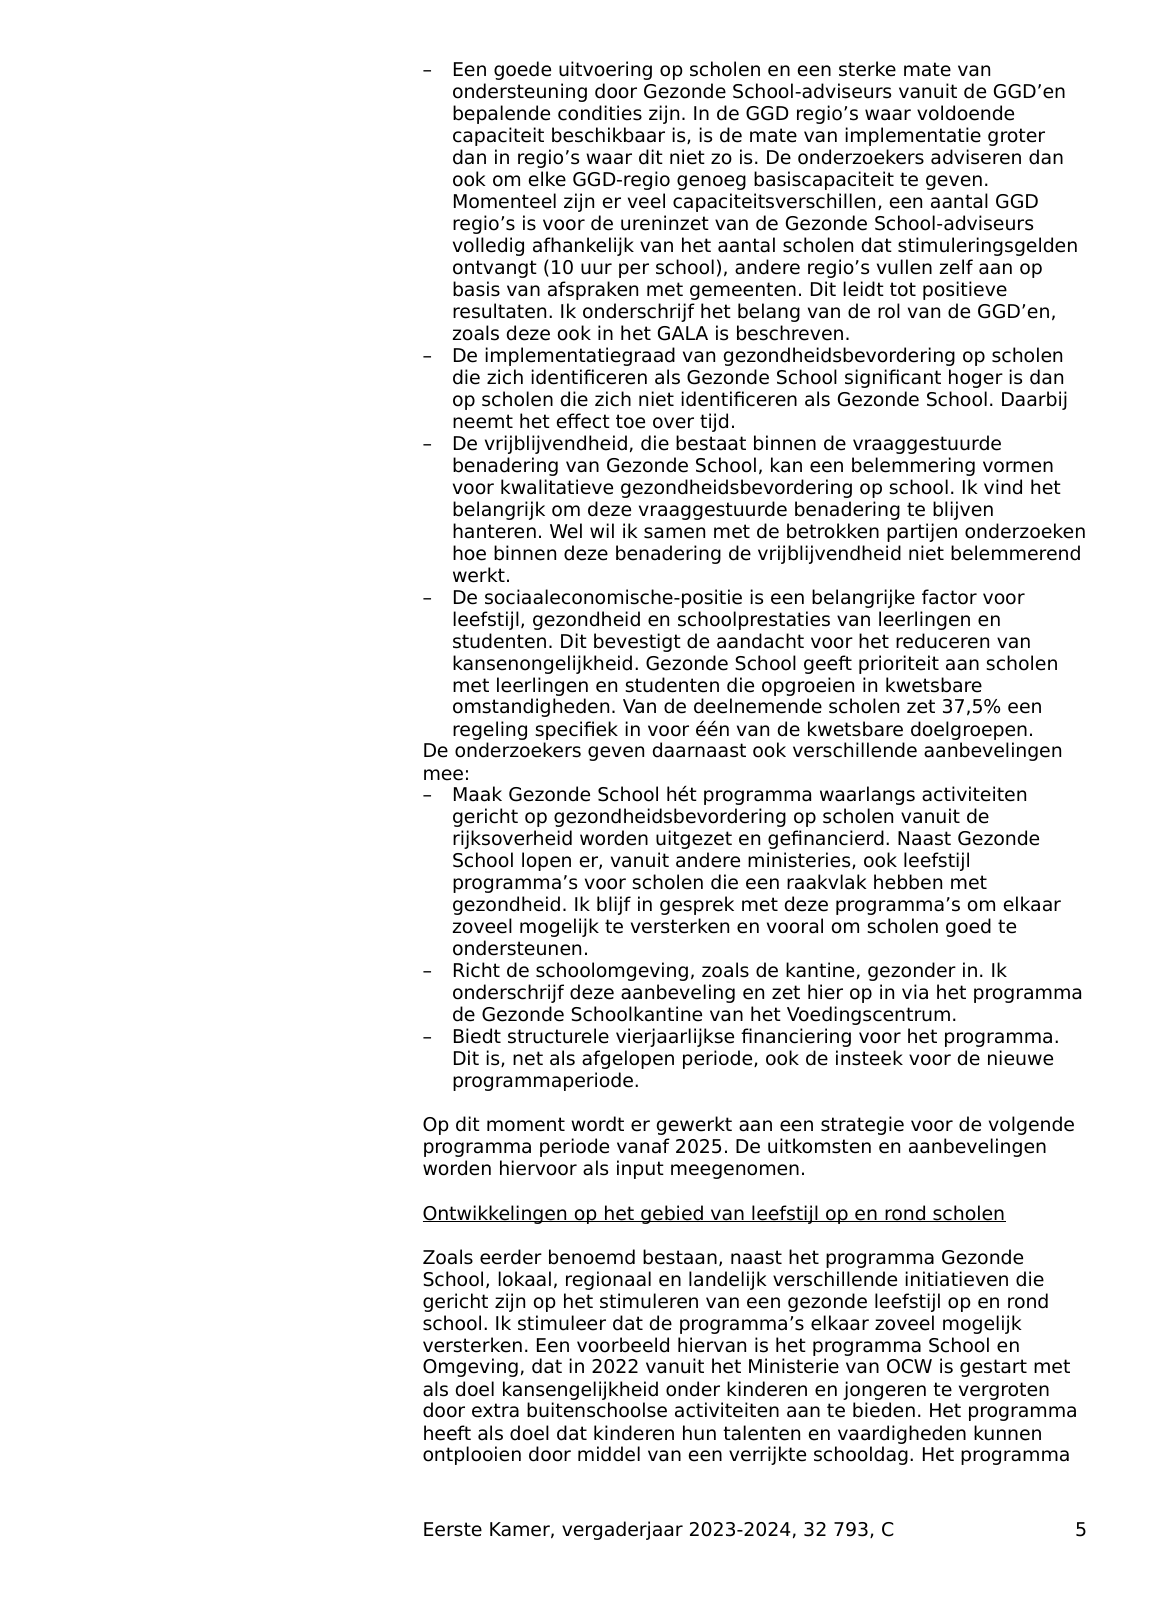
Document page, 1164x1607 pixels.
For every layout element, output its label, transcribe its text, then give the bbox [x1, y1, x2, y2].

subtitle Ontwikkelingen op het gebied van leefstijl op en rond scholen [422, 1202, 1087, 1224]
text – Biedt structurele vierjaarlijkse financiering voor het programma. Dit is, net als afgelopen periode, ook de insteek voor de nieuwe programmaperiode. [422, 1026, 1087, 1092]
text Op dit moment wordt er gewerkt aan een strategie voor de volgende programma periode vanaf 2025. De uitkomsten en aanbevelingen worden hiervoor als input meegenomen. [422, 1114, 1087, 1180]
text – De implementatiegraad van gezondheidsbevordering op scholen die zich identificeren als Gezonde School significant hoger is dan op scholen die zich niet identificeren als Gezonde School. Daarbij neemt het effect toe over tijd. [422, 345, 1087, 433]
text De onderzoekers geven daarnaast ook verschillende aanbevelingen mee: [422, 740, 1087, 784]
text – Maak Gezonde School hét programma waarlangs activiteiten gericht op gezondheidsbevordering op scholen vanuit de rijksoverheid worden uitgezet en gefinancierd. Naast Gezonde School lopen er, vanuit andere ministeries, ook leefstijl programma’s voor scholen die een raakvlak hebben met gezondheid. Ik blijf in gesprek met deze programma’s om elkaar zoveel mogelijk te versterken en vooral om scholen goed te ondersteunen. [422, 784, 1087, 960]
text Zoals eerder benoemd bestaan, naast het programma Gezonde School, lokaal, regionaal en landelijk verschillende initiatieven die gericht zijn op het stimuleren van een gezonde leefstijl op en rond school. Ik stimuleer dat de programma’s elkaar zoveel mogelijk versterken. Een voorbeeld hiervan is het programma School en Omgeving, dat in 2022 vanuit het Ministerie van OCW is gestart met als doel kansengelijkheid onder kinderen en jongeren te vergroten door extra buitenschoolse activiteiten aan te bieden. Het programma heeft als doel dat kinderen hun talenten en vaardigheden kunnen ontplooien door middel van een verrijkte schooldag. Het programma [422, 1247, 1087, 1466]
text – Een goede uitvoering op scholen en een sterke mate van ondersteuning door Gezonde School-adviseurs vanuit de GGD’en bepalende condities zijn. In de GGD regio’s waar voldoende capaciteit beschikbaar is, is de mate van implementatie groter dan in regio’s waar dit niet zo is. De onderzoekers adviseren dan ook om elke GGD-regio genoeg basiscapaciteit te geven. Momenteel zijn er veel capaciteitsverschillen, een aantal GGD regio’s is voor de ureninzet van de Gezonde School-adviseurs volledig afhankelijk van het aantal scholen dat stimuleringsgelden ontvangt (10 uur per school), andere regio’s vullen zelf aan op basis van afspraken met gemeenten. Dit leidt tot positieve resultaten. Ik onderschrijf het belang van de rol van de GGD’en, zoals deze ook in het GALA is beschreven. [422, 59, 1087, 345]
text – De sociaaleconomische-positie is een belangrijke factor voor leefstijl, gezondheid en schoolprestaties van leerlingen en studenten. Dit bevestigt de aandacht voor het reduceren van kansenongelijkheid. Gezonde School geeft prioriteit aan scholen met leerlingen en studenten die opgroeien in kwetsbare omstandigheden. Van de deelnemende scholen zet 37,5% een regeling specifiek in voor één van de kwetsbare doelgroepen. [422, 587, 1087, 740]
text – Richt de schoolomgeving, zoals de kantine, gezonder in. Ik onderschrijf deze aanbeveling en zet hier op in via het programma de Gezonde Schoolkantine van het Voedingscentrum. [422, 960, 1087, 1026]
text – De vrijblijvendheid, die bestaat binnen de vraaggestuurde benadering van Gezonde School, kan een belemmering vormen voor kwalitatieve gezondheidsbevordering op school. Ik vind het belangrijk om deze vraaggestuurde benadering te blijven hanteren. Wel wil ik samen met de betrokken partijen onderzoeken hoe binnen deze benadering de vrijblijvendheid niet belemmerend werkt. [422, 433, 1087, 587]
